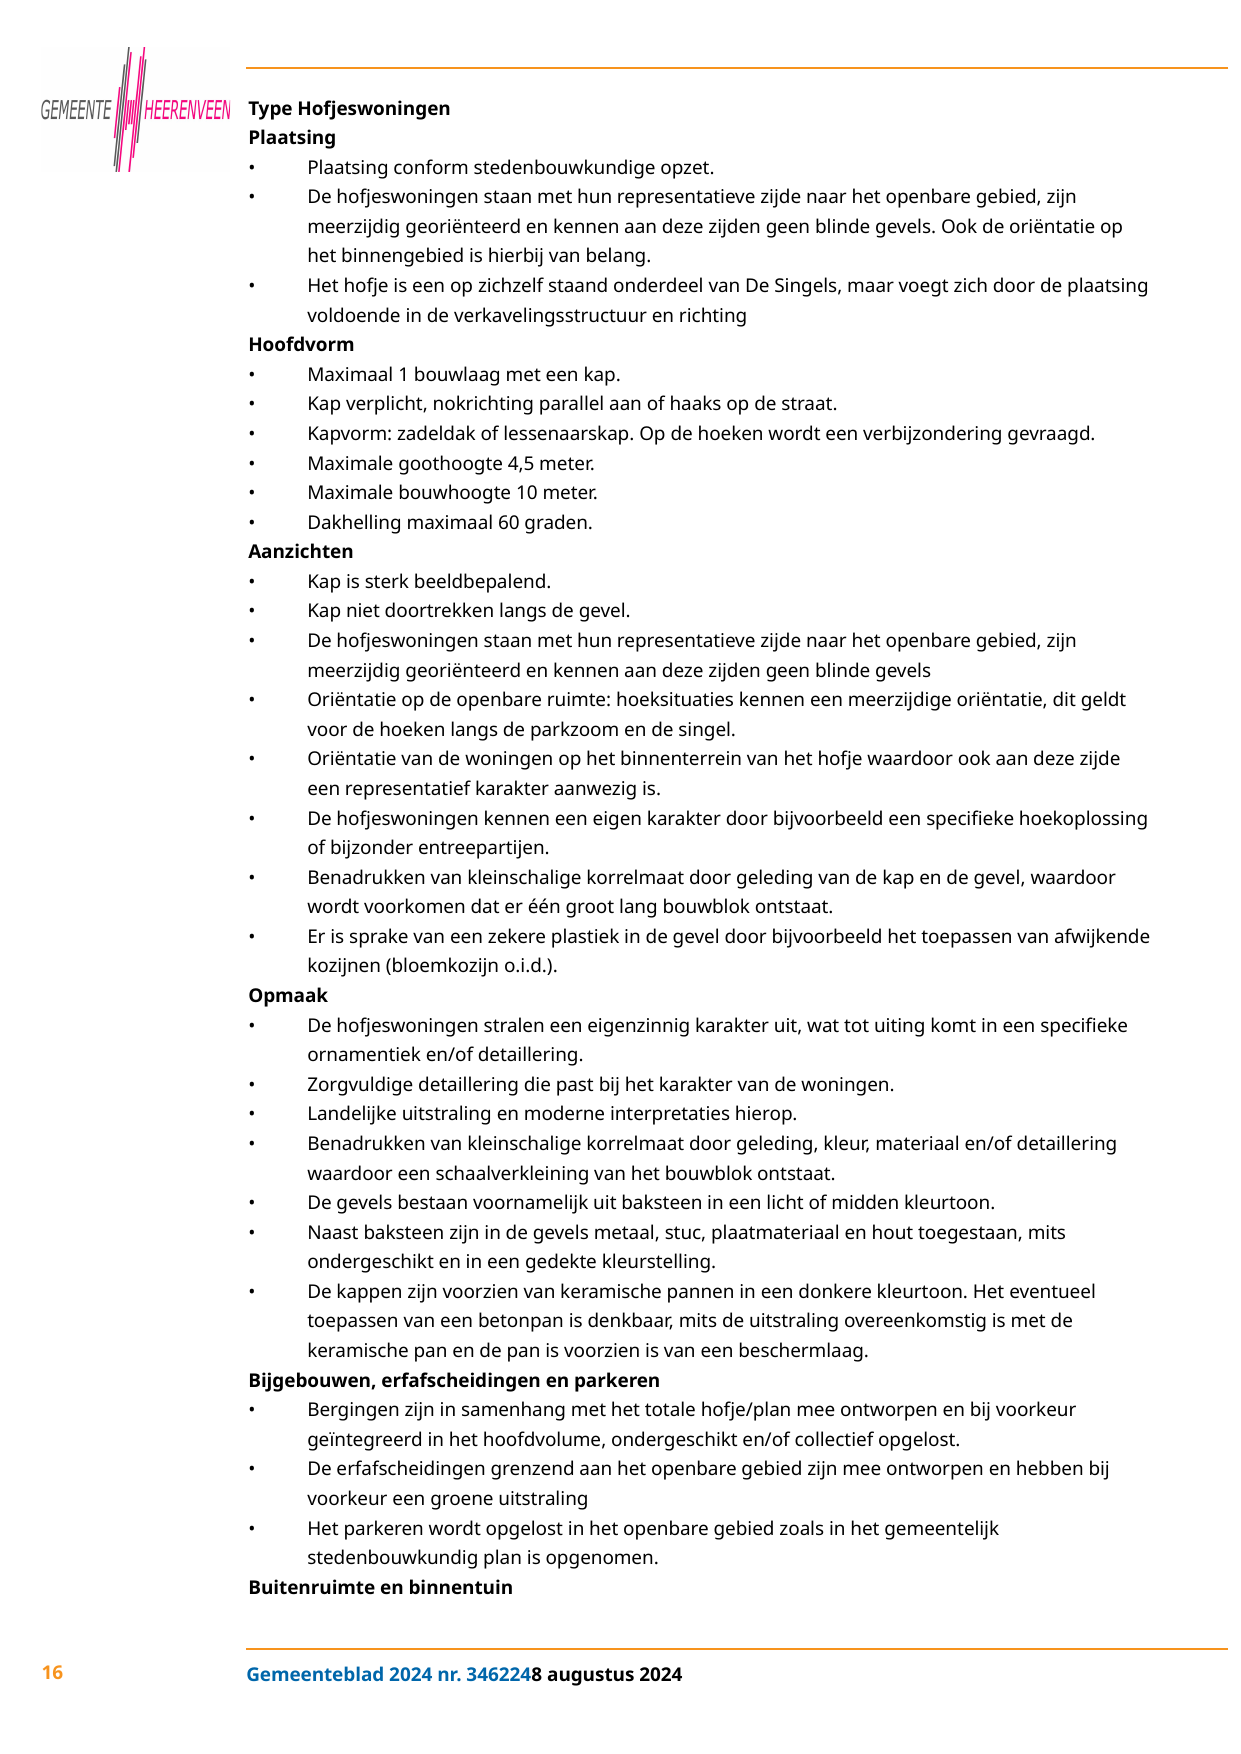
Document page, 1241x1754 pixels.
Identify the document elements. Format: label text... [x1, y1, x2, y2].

list Kap verplicht, nokrichting parallel aan of haaks op de straat. [248, 391, 1152, 416]
list Zorgvuldige detaillering die past bij het karakter van de woningen. [248, 1071, 1152, 1097]
list De hofjeswoningen stralen een eigenzinnig karakter uit, wat tot uiting komt in een specifieke ornamentiek en/of detaillering. [248, 1012, 1152, 1067]
text Aanzichten [248, 538, 1152, 564]
list Benadrukken van kleinschalige korrelmaat door geleding van de kap en de gevel, waardoor wordt voorkomen dat er één groot lang bouwblok ontstaat. [248, 864, 1152, 919]
list Oriëntatie van de woningen op het binnenterrein van het hofje waardoor ook aan deze zijde een representatief karakter aanwezig is. [248, 746, 1152, 801]
list De hofjeswoningen staan met hun representatieve zijde naar het openbare gebied, zijn meerzijdig georiënteerd en kennen aan deze zijden geen blinde gevels. Ook de oriëntatie op het binnengebied is hierbij van belang. [248, 183, 1152, 268]
list Plaatsing conform stedenbouwkundige opzet. [248, 154, 1152, 180]
list Oriëntatie op de openbare ruimte: hoeksituaties kennen een meerzijdige oriëntatie, dit geldt voor de hoeken langs de parkzoom en de singel. [248, 686, 1152, 742]
list Kap is sterk beeldbepalend. [248, 568, 1152, 594]
list De gevels bestaan voornamelijk uit baksteen in een licht of midden kleurtoon. [248, 1189, 1152, 1215]
text Hoofdvorm [248, 331, 1152, 357]
list Naast baksteen zijn in de gevels metaal, stuc, plaatmateriaal en hout toegestaan, mits ondergeschikt en in een gedekte kleurstelling. [248, 1219, 1152, 1274]
list Landelijke uitstraling en moderne interpretaties hierop. [248, 1101, 1152, 1126]
list De hofjeswoningen staan met hun representatieve zijde naar het openbare gebied, zijn meerzijdig georiënteerd en kennen aan deze zijden geen blinde gevels [248, 627, 1152, 683]
list De hofjeswoningen kennen een eigen karakter door bijvoorbeeld een specifieke hoekoplossing of bijzonder entreepartijen. [248, 805, 1152, 860]
list Het parkeren wordt opgelost in het openbare gebied zoals in het gemeentelijk stedenbouwkundig plan is opgenomen. [248, 1515, 1152, 1570]
list Het hofje is een op zichzelf staand onderdeel van De Singels, maar voegt zich door de plaatsing voldoende in de verkavelingsstructuur en richting [248, 272, 1152, 328]
text Type Hofjeswoningen [248, 95, 1152, 121]
list Maximale goothoogte 4,5 meter. [248, 450, 1152, 476]
list Er is sprake van een zekere plastiek in de gevel door bijvoorbeeld het toepassen van afwijkende kozijnen (bloemkozijn o.i.d.). [248, 923, 1152, 978]
list Kapvorm: zadeldak of lessenaarskap. Op de hoeken wordt een verbijzondering gevraagd. [248, 420, 1152, 446]
text Opmaak [248, 982, 1152, 1008]
list Kap niet doortrekken langs de gevel. [248, 598, 1152, 623]
list Benadrukken van kleinschalige korrelmaat door geleding, kleur, materiaal en/of detaillering waardoor een schaalverkleining van het bouwblok ontstaat. [248, 1130, 1152, 1186]
list Maximaal 1 bouwlaag met een kap. [248, 361, 1152, 387]
list De kappen zijn voorzien van keramische pannen in een donkere kleurtoon. Het eventueel toepassen van een betonpan is denkbaar, mits de uitstraling overeenkomstig is met de keramische pan en de pan is voorzien is van een beschermlaag. [248, 1278, 1152, 1363]
list Maximale bouwhoogte 10 meter. [248, 479, 1152, 505]
list De erfafscheidingen grenzend aan het openbare gebied zijn mee ontworpen en hebben bij voorkeur een groene uitstraling [248, 1456, 1152, 1511]
picture [41, 47, 231, 172]
text Buitenruimte en binnentuin [248, 1574, 1152, 1600]
list Bergingen zijn in samenhang met het totale hofje/plan mee ontworpen en bij voorkeur geïntegreerd in het hoofdvolume, ondergeschikt en/of collectief opgelost. [248, 1396, 1152, 1452]
text Bijgebouwen, erfafscheidingen en parkeren [248, 1367, 1152, 1393]
list Dakhelling maximaal 60 graden. [248, 509, 1152, 535]
text Plaatsing [248, 124, 1152, 150]
